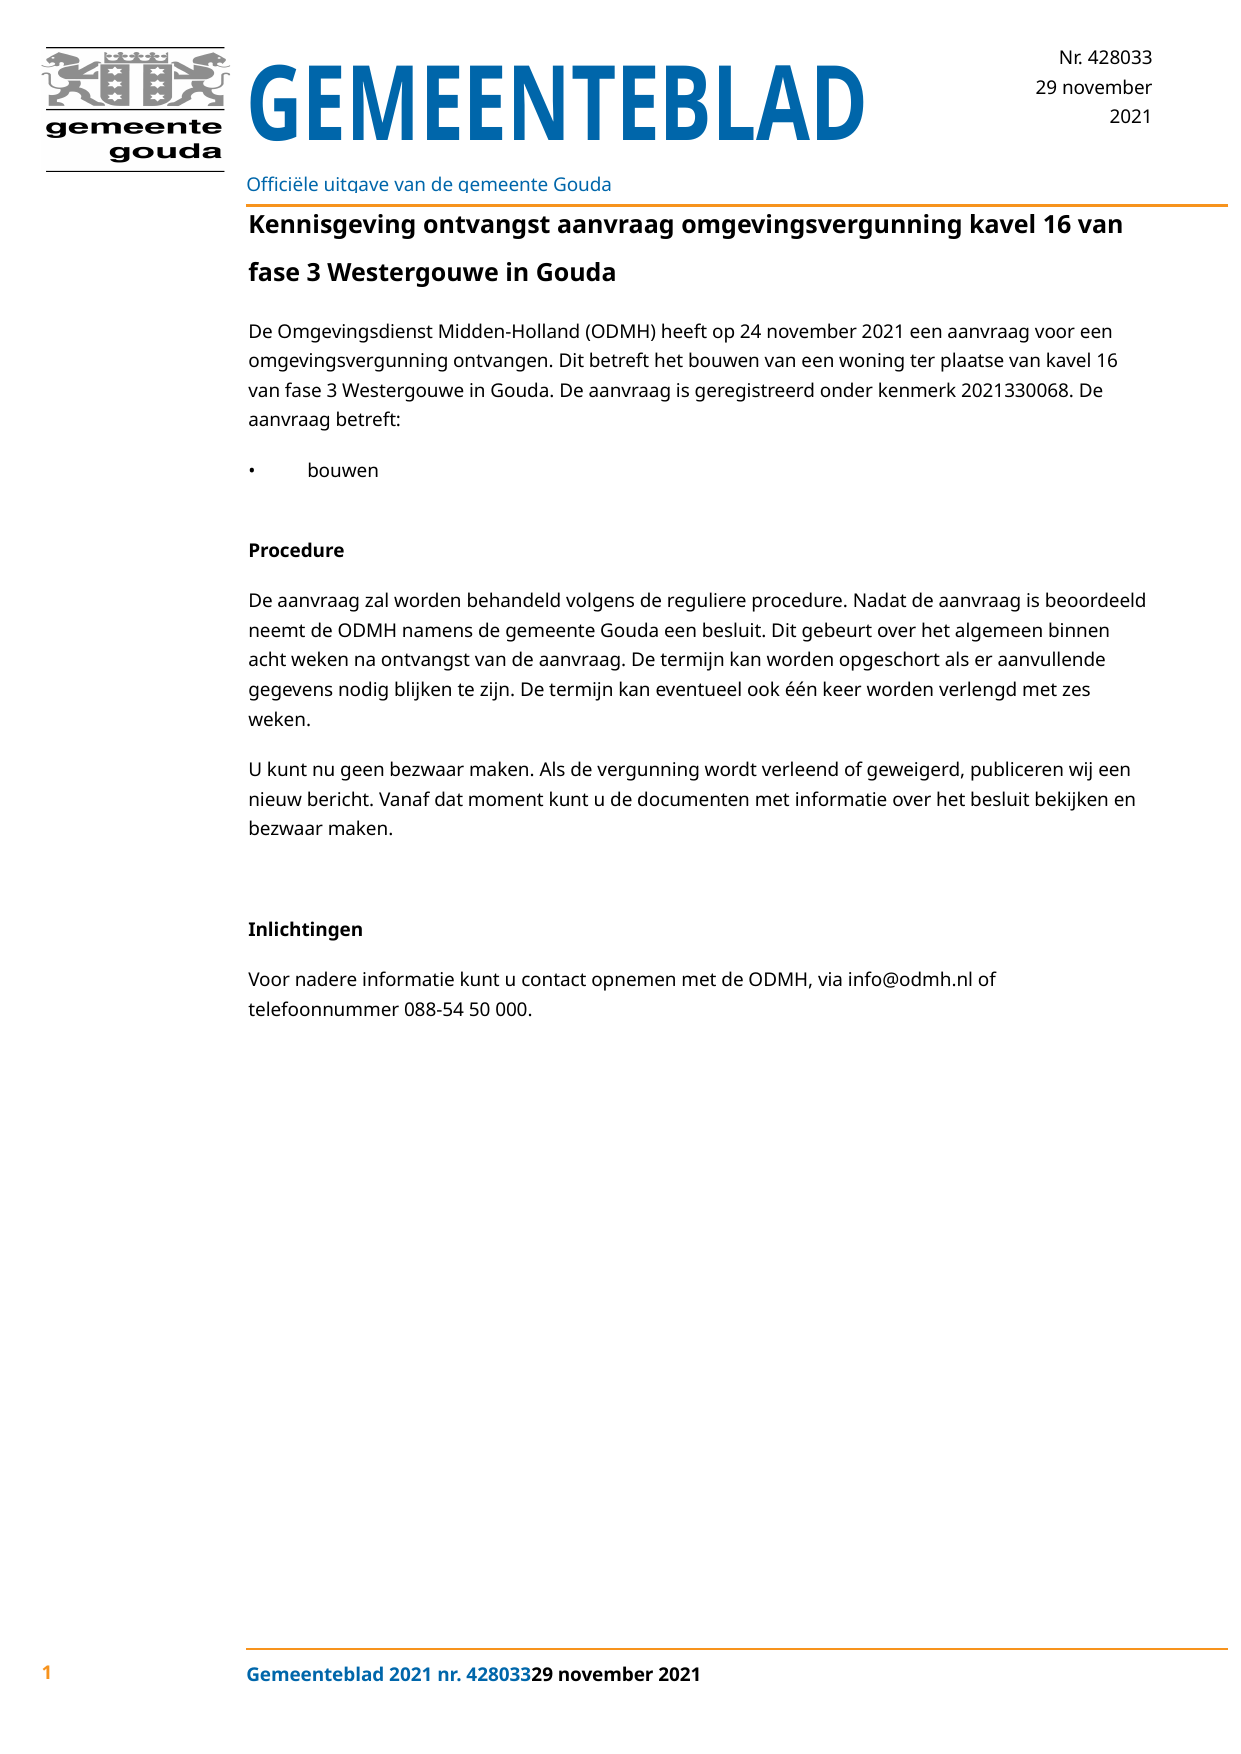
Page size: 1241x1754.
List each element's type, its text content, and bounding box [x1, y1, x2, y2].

text De aanvraag zal worden behandeld volgens de reguliere procedure. Nadat de aanvraag is beoordeeld neemt de ODMH namens de gemeente Gouda een besluit. Dit gebeurt over het algemeen binnen acht weken na ontvangst van de aanvraag. De termijn kan worden opgeschort als er aanvullende gegevens nodig blijken te zijn. De termijn kan eventueel ook één keer worden verlengd met zes weken. [248, 587, 1152, 732]
text Kennisgeving ontvangst aanvraag omgevingsvergunning kavel 16 van fase 3 Westergouwe in Gouda [248, 207, 1152, 288]
picture [41, 47, 231, 172]
text De Omgevingsdienst Midden-Holland (ODMH) heeft op 24 november 2021 een aanvraag voor een omgevingsvergunning ontvangen. Dit betreft het bouwen van een woning ter plaatse van kavel 16 van fase 3 Westergouwe in Gouda. De aanvraag is geregistreerd onder kenmerk 2021330068. De aanvraag betreft: [248, 318, 1152, 432]
text Voor nadere informatie kunt u contact opnemen met de ODMH, via info@odmh.nl of telefoonnummer 088-54 50 000. [248, 967, 1152, 1022]
text Procedure [248, 537, 1152, 563]
text Inlichtingen [248, 916, 1152, 942]
list bouwen [248, 457, 1152, 483]
text U kunt nu geen bezwaar maken. Als de vergunning wordt verleend of geweigerd, publiceren wij een nieuw bericht. Vanaf dat moment kunt u de documenten met informatie over het besluit bekijken en bezwaar maken. [248, 756, 1152, 841]
